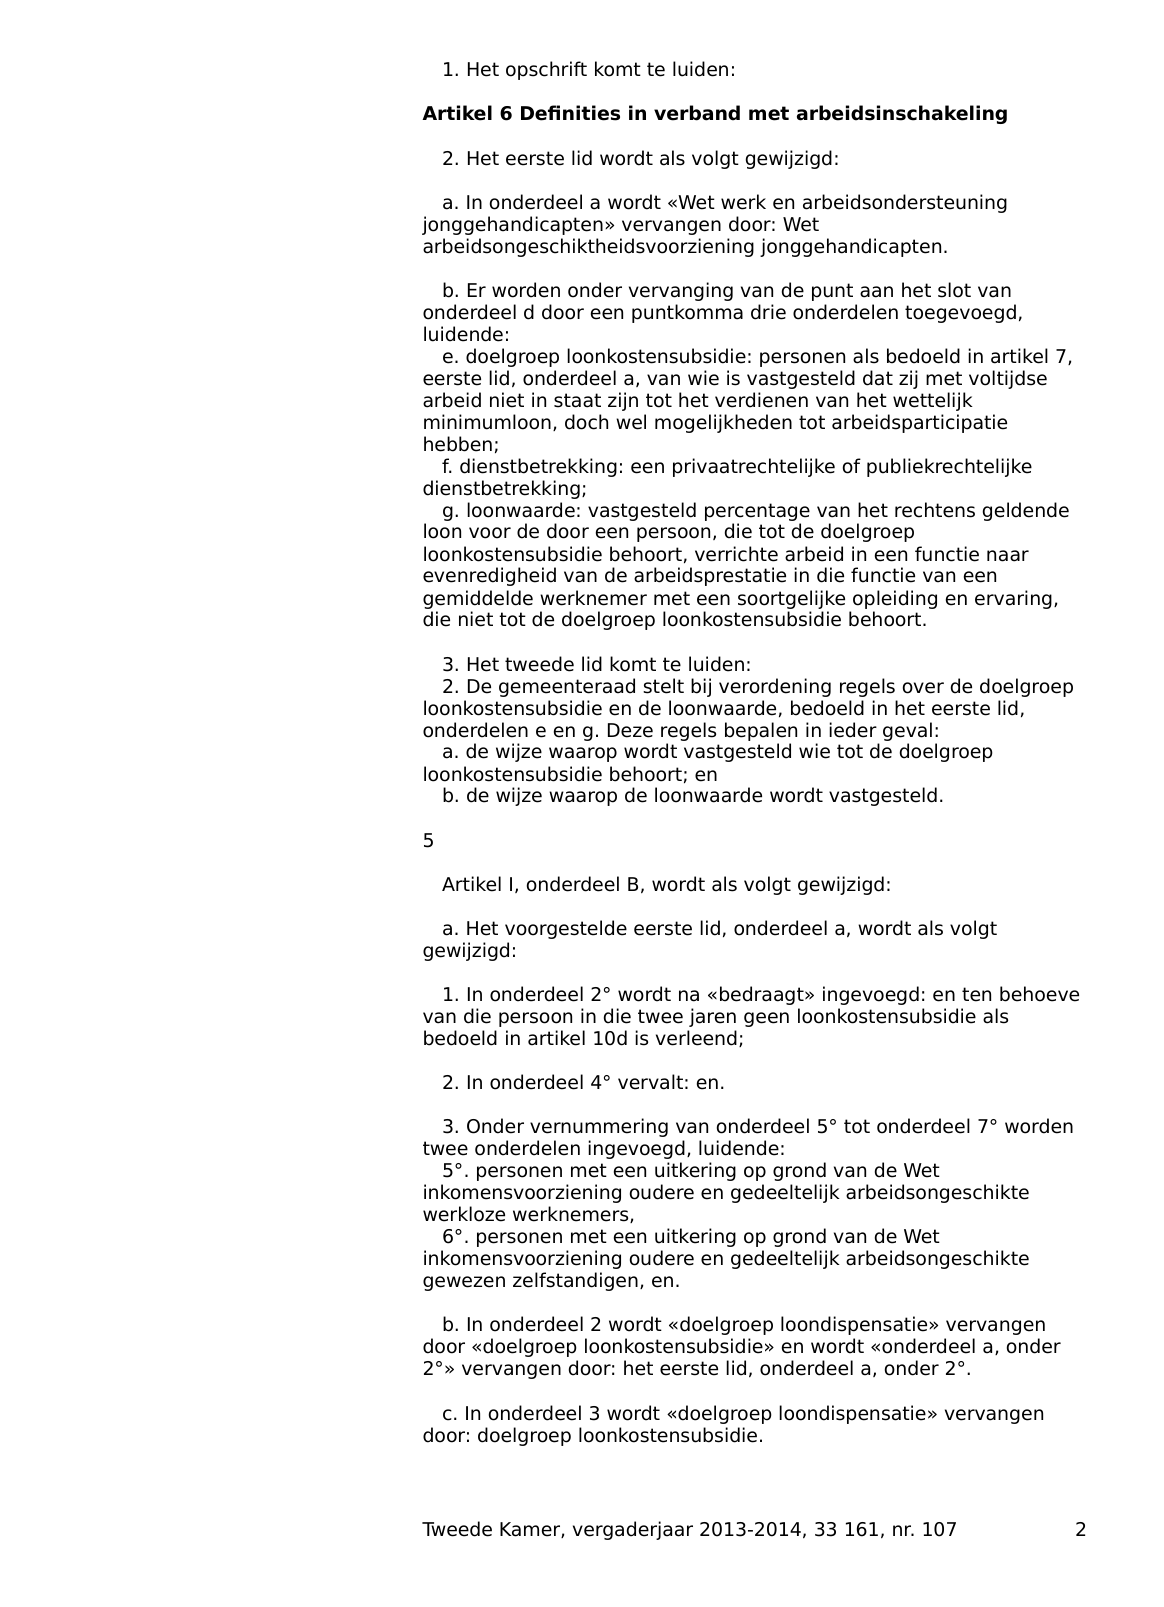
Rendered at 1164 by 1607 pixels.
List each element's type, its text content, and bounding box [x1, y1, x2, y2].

text 5°. personen met een uitkering op grond van de Wet inkomensvoorziening oudere en gedeeltelijk arbeidsongeschikte werkloze werknemers, [422, 1160, 1087, 1226]
subtitle Artikel 6 Definities in verband met arbeidsinschakeling [422, 103, 1087, 125]
subtitle 5 [422, 829, 1087, 852]
text 2. Het eerste lid wordt als volgt gewijzigd: [422, 147, 1087, 169]
text Artikel I, onderdeel B, wordt als volgt gewijzigd: [422, 874, 1087, 896]
text 3. Onder vernummering van onderdeel 5° tot onderdeel 7° worden twee onderdelen ingevoegd, luidende: [422, 1116, 1087, 1160]
text 3. Het tweede lid komt te luiden: [422, 653, 1087, 676]
text b. de wijze waarop de loonwaarde wordt vastgesteld. [422, 785, 1087, 807]
text 1. Het opschrift komt te luiden: [422, 59, 1087, 81]
text a. In onderdeel a wordt «Wet werk en arbeidsondersteuning jonggehandicapten» vervangen door: Wet arbeidsongeschiktheidsvoorziening jonggehandicapten. [422, 192, 1087, 257]
text 1. In onderdeel 2° wordt na «bedraagt» ingevoegd: en ten behoeve van die persoon in die twee jaren geen loonkostensubsidie als bedoeld in artikel 10d is verleend; [422, 984, 1087, 1050]
text f. dienstbetrekking: een privaatrechtelijke of publiekrechtelijke dienstbetrekking; [422, 456, 1087, 499]
text 2. In onderdeel 4° vervalt: en. [422, 1072, 1087, 1094]
text e. doelgroep loonkostensubsidie: personen als bedoeld in artikel 7, eerste lid, onderdeel a, van wie is vastgesteld dat zij met voltijdse arbeid niet in staat zijn tot het verdienen van het wettelijk minimumloon, doch wel mogelijkheden tot arbeidsparticipatie hebben; [422, 346, 1087, 456]
text 2. De gemeenteraad stelt bij verordening regels over de doelgroep loonkostensubsidie en de loonwaarde, bedoeld in het eerste lid, onderdelen e en g. Deze regels bepalen in ieder geval: [422, 676, 1087, 741]
text a. de wijze waarop wordt vastgesteld wie tot de doelgroep loonkostensubsidie behoort; en [422, 741, 1087, 785]
text a. Het voorgestelde eerste lid, onderdeel a, wordt als volgt gewijzigd: [422, 918, 1087, 962]
text b. Er worden onder vervanging van de punt aan het slot van onderdeel d door een puntkomma drie onderdelen toegevoegd, luidende: [422, 280, 1087, 346]
text b. In onderdeel 2 wordt «doelgroep loondispensatie» vervangen door «doelgroep loonkostensubsidie» en wordt «onderdeel a, onder 2°» vervangen door: het eerste lid, onderdeel a, onder 2°. [422, 1314, 1087, 1380]
text c. In onderdeel 3 wordt «doelgroep loondispensatie» vervangen door: doelgroep loonkostensubsidie. [422, 1402, 1087, 1446]
text 6°. personen met een uitkering op grond van de Wet inkomensvoorziening oudere en gedeeltelijk arbeidsongeschikte gewezen zelfstandigen, en. [422, 1226, 1087, 1292]
text g. loonwaarde: vastgesteld percentage van het rechtens geldende loon voor de door een persoon, die tot de doelgroep loonkostensubsidie behoort, verrichte arbeid in een functie naar evenredigheid van de arbeidsprestatie in die functie van een gemiddelde werknemer met een soortgelijke opleiding en ervaring, die niet tot de doelgroep loonkostensubsidie behoort. [422, 499, 1087, 631]
